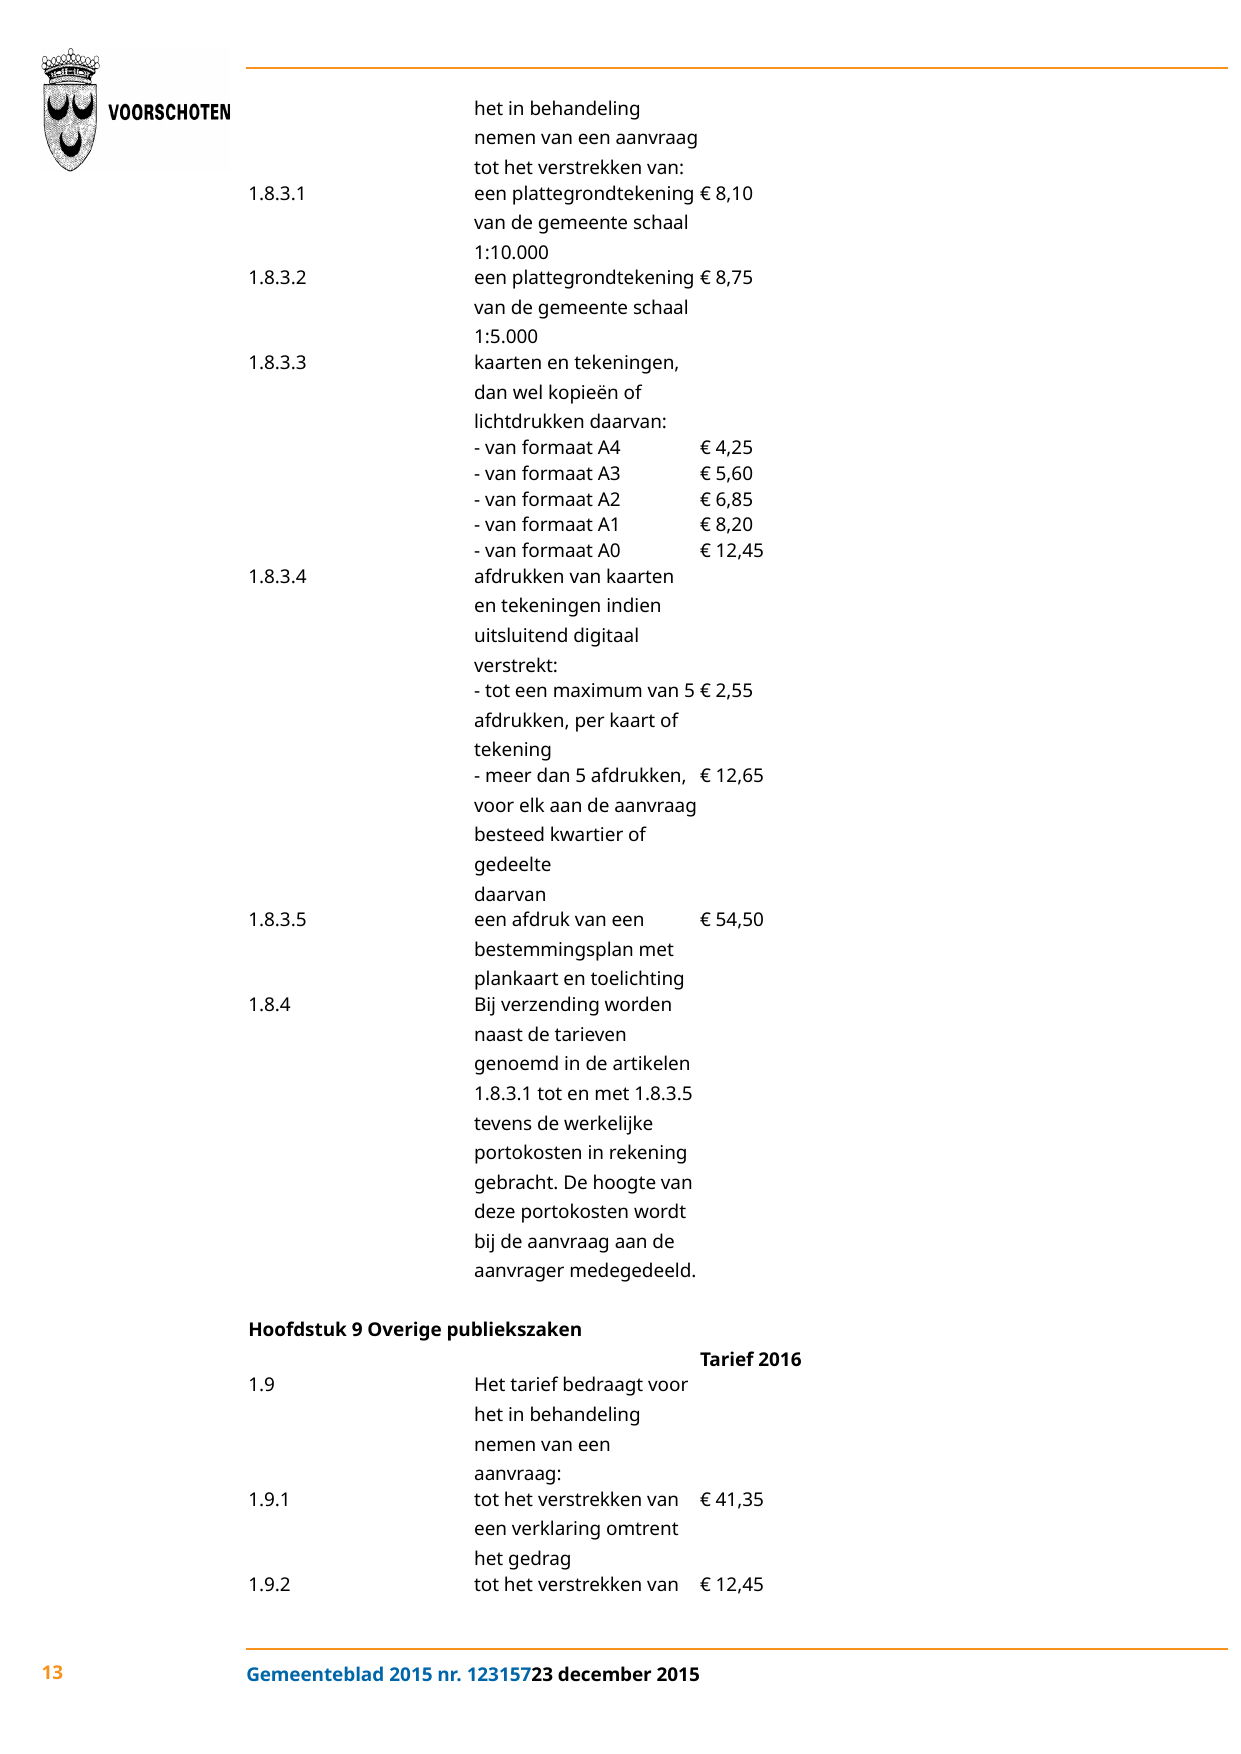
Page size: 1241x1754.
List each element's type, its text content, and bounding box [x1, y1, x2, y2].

picture [41, 47, 231, 172]
table_cell - van formaat A2 [474, 486, 700, 512]
table_cell [248, 460, 474, 486]
table_cell tot het verstrekken van een verklaring omtrent het gedrag [474, 1486, 700, 1571]
table_cell [248, 763, 474, 906]
table_cell 1.8.3.4 [248, 563, 474, 677]
table_cell - meer dan 5 afdrukken, voor elk aan de aanvraag besteed kwartier of gedeelte daarvan [474, 763, 700, 906]
table_cell € 8,20 [700, 512, 926, 537]
table_header [474, 1346, 700, 1372]
table_cell Bij verzending worden naast de tarieven genoemd in de artikelen 1.8.3.1 tot en met 1.8.3.5 tevens de werkelijke portokosten in rekening gebracht. De hoogte van deze portokosten wordt bij de aanvraag aan de aanvrager medegedeeld. [474, 991, 700, 1283]
table_cell een plattegrondtekening van de gemeente schaal 1:10.000 [474, 180, 700, 264]
table_cell 1.8.3.1 [248, 180, 474, 264]
table_cell [700, 991, 926, 1283]
table_cell - van formaat A3 [474, 460, 700, 486]
table_cell € 8,75 [700, 265, 926, 349]
table_cell [248, 434, 474, 460]
table_cell € 54,50 [700, 906, 926, 991]
table_cell een afdruk van een bestemmingsplan met plankaart en toelichting [474, 906, 700, 991]
table_header [926, 1346, 1152, 1372]
table_cell [248, 537, 474, 563]
table_cell 1.9 [248, 1372, 474, 1486]
table_cell [700, 350, 926, 434]
table_header Tarief 2016 [700, 1346, 926, 1372]
table_cell het in behandeling nemen van een aanvraag tot het verstrekken van: [474, 95, 700, 180]
table_cell € 2,55 [700, 678, 926, 762]
table_cell Het tarief bedraagt voor het in behandeling nemen van een aanvraag: [474, 1372, 700, 1486]
table_cell [248, 678, 474, 762]
table_cell kaarten en tekeningen, dan wel kopieën of lichtdrukken daarvan: [474, 350, 700, 434]
table_cell - van formaat A0 [474, 537, 700, 563]
table_cell - tot een maximum van 5 afdrukken, per kaart of tekening [474, 678, 700, 762]
text Hoofdstuk 9 Overige publiekszaken [248, 1316, 1152, 1342]
table_cell 1.8.4 [248, 991, 474, 1283]
table_cell tot het verstrekken van [474, 1571, 700, 1597]
table_cell € 5,60 [700, 460, 926, 486]
table_cell afdrukken van kaarten en tekeningen indien uitsluitend digitaal verstrekt: [474, 563, 700, 677]
table_cell 1.8.3.5 [248, 906, 474, 991]
table_cell - van formaat A4 [474, 434, 700, 460]
table_cell 1.9.1 [248, 1486, 474, 1571]
table_cell [700, 95, 926, 180]
table_cell € 41,35 [700, 1486, 926, 1571]
table_cell een plattegrondtekening van de gemeente schaal 1:5.000 [474, 265, 700, 349]
table_cell € 12,45 [700, 1571, 926, 1597]
table_cell - van formaat A1 [474, 512, 700, 537]
table_header [248, 1346, 474, 1372]
table_cell € 4,25 [700, 434, 926, 460]
table_cell [700, 563, 926, 677]
table_cell [248, 486, 474, 512]
table_cell € 8,10 [700, 180, 926, 264]
table_cell [700, 1372, 926, 1486]
table_cell € 6,85 [700, 486, 926, 512]
table_cell 1.8.3.3 [248, 350, 474, 434]
table_cell 1.9.2 [248, 1571, 474, 1597]
table_cell [248, 512, 474, 537]
table_cell € 12,65 [700, 763, 926, 906]
table_cell 1.8.3.2 [248, 265, 474, 349]
table_cell € 12,45 [700, 537, 926, 563]
table_cell [248, 95, 474, 180]
